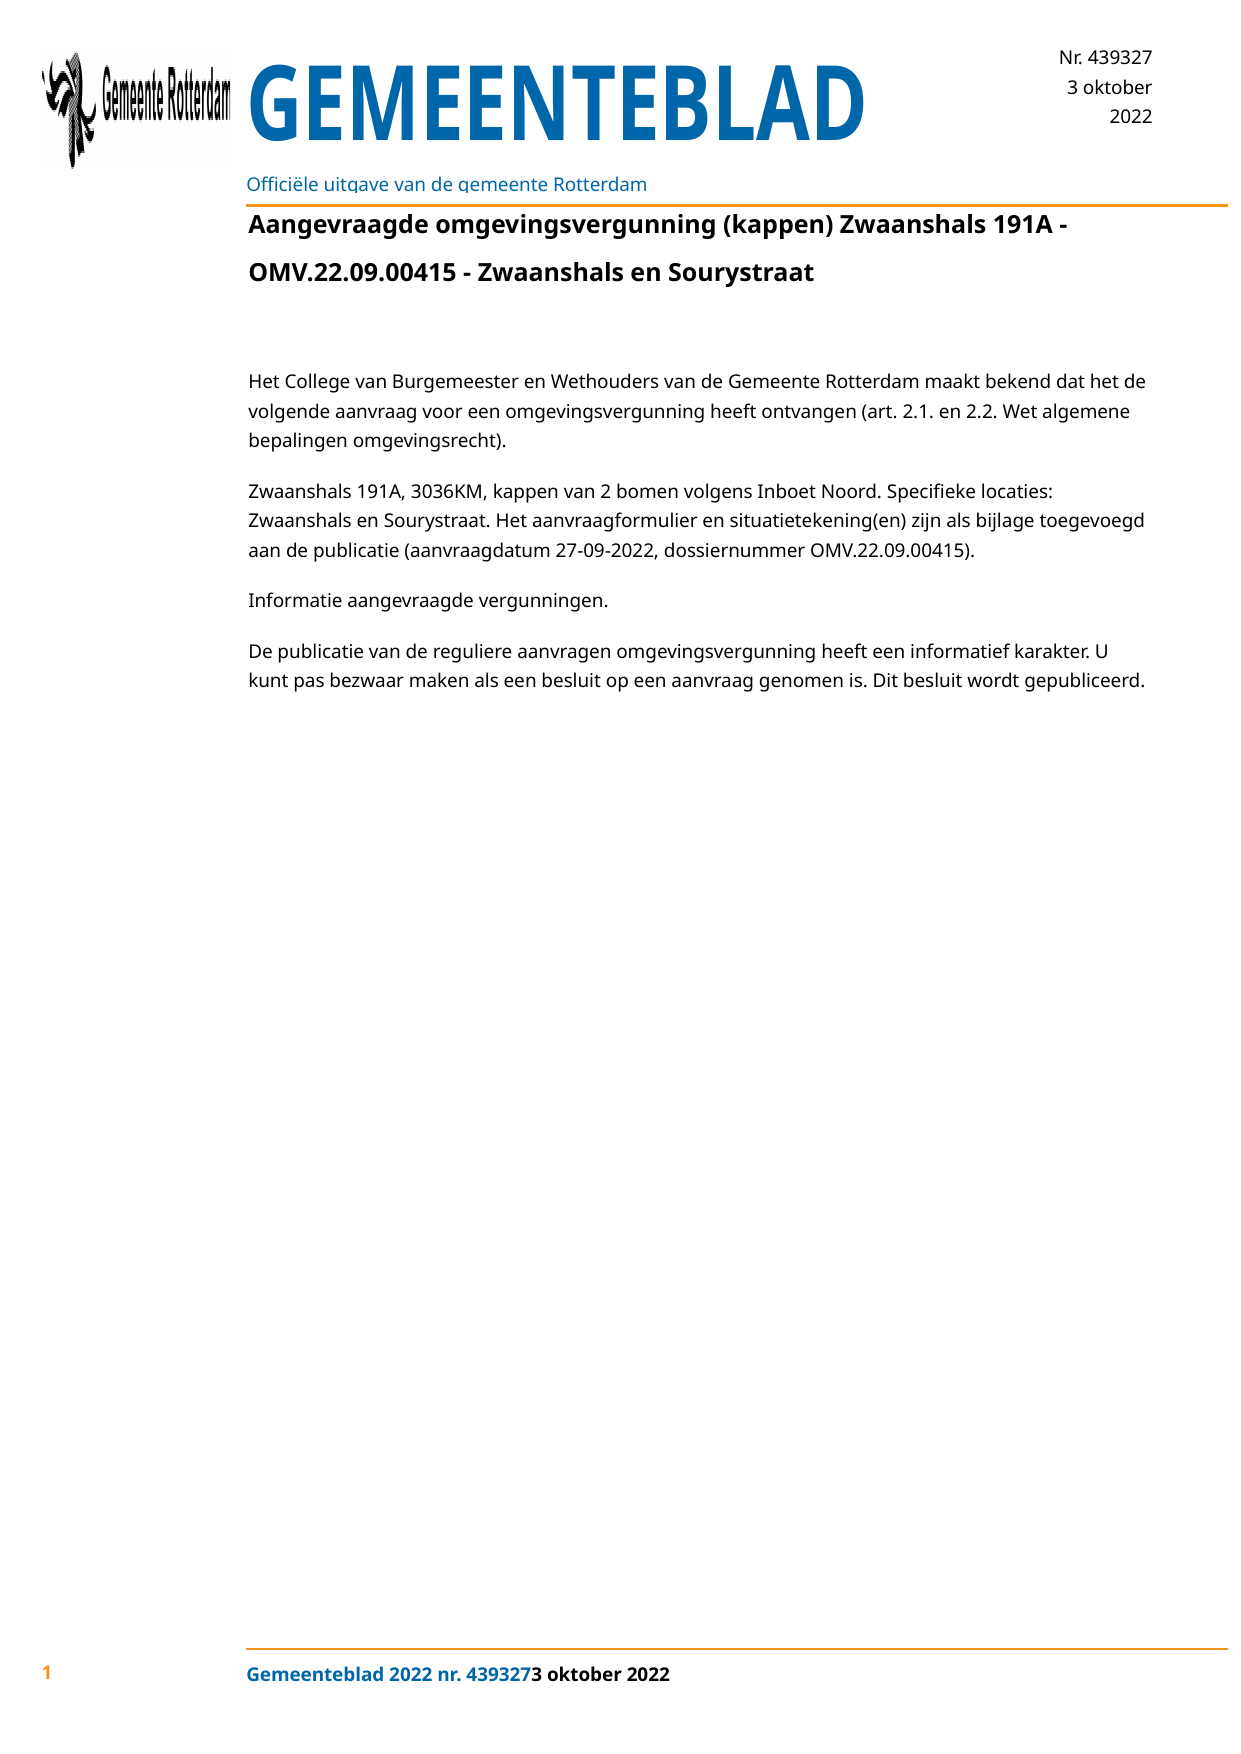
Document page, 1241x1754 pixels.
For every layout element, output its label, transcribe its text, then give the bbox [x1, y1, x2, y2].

text Informatie aangevraagde vergunningen. [248, 587, 1152, 613]
text De publicatie van de reguliere aanvragen omgevingsvergunning heeft een informatief karakter. U kunt pas bezwaar maken als een besluit op een aanvraag genomen is. Dit besluit wordt gepubliceerd. [248, 638, 1152, 693]
text Aangevraagde omgevingsvergunning (kappen) Zwaanshals 191A - OMV.22.09.00415 - Zwaanshals en Sourystraat [248, 207, 1152, 288]
text Zwaanshals 191A, 3036KM, kappen van 2 bomen volgens Inboet Noord. Specifieke locaties: Zwaanshals en Sourystraat. Het aanvraagformulier en situatietekening(en) zijn als bijlage toegevoegd aan de publicatie (aanvraagdatum 27-09-2022, dossiernummer OMV.22.09.00415). [248, 478, 1152, 563]
text Het College van Burgemeester en Wethouders van de Gemeente Rotterdam maakt bekend dat het de volgende aanvraag voor een omgevingsvergunning heeft ontvangen (art. 2.1. en 2.2. Wet algemene bepalingen omgevingsrecht). [248, 368, 1152, 453]
picture [41, 47, 231, 172]
